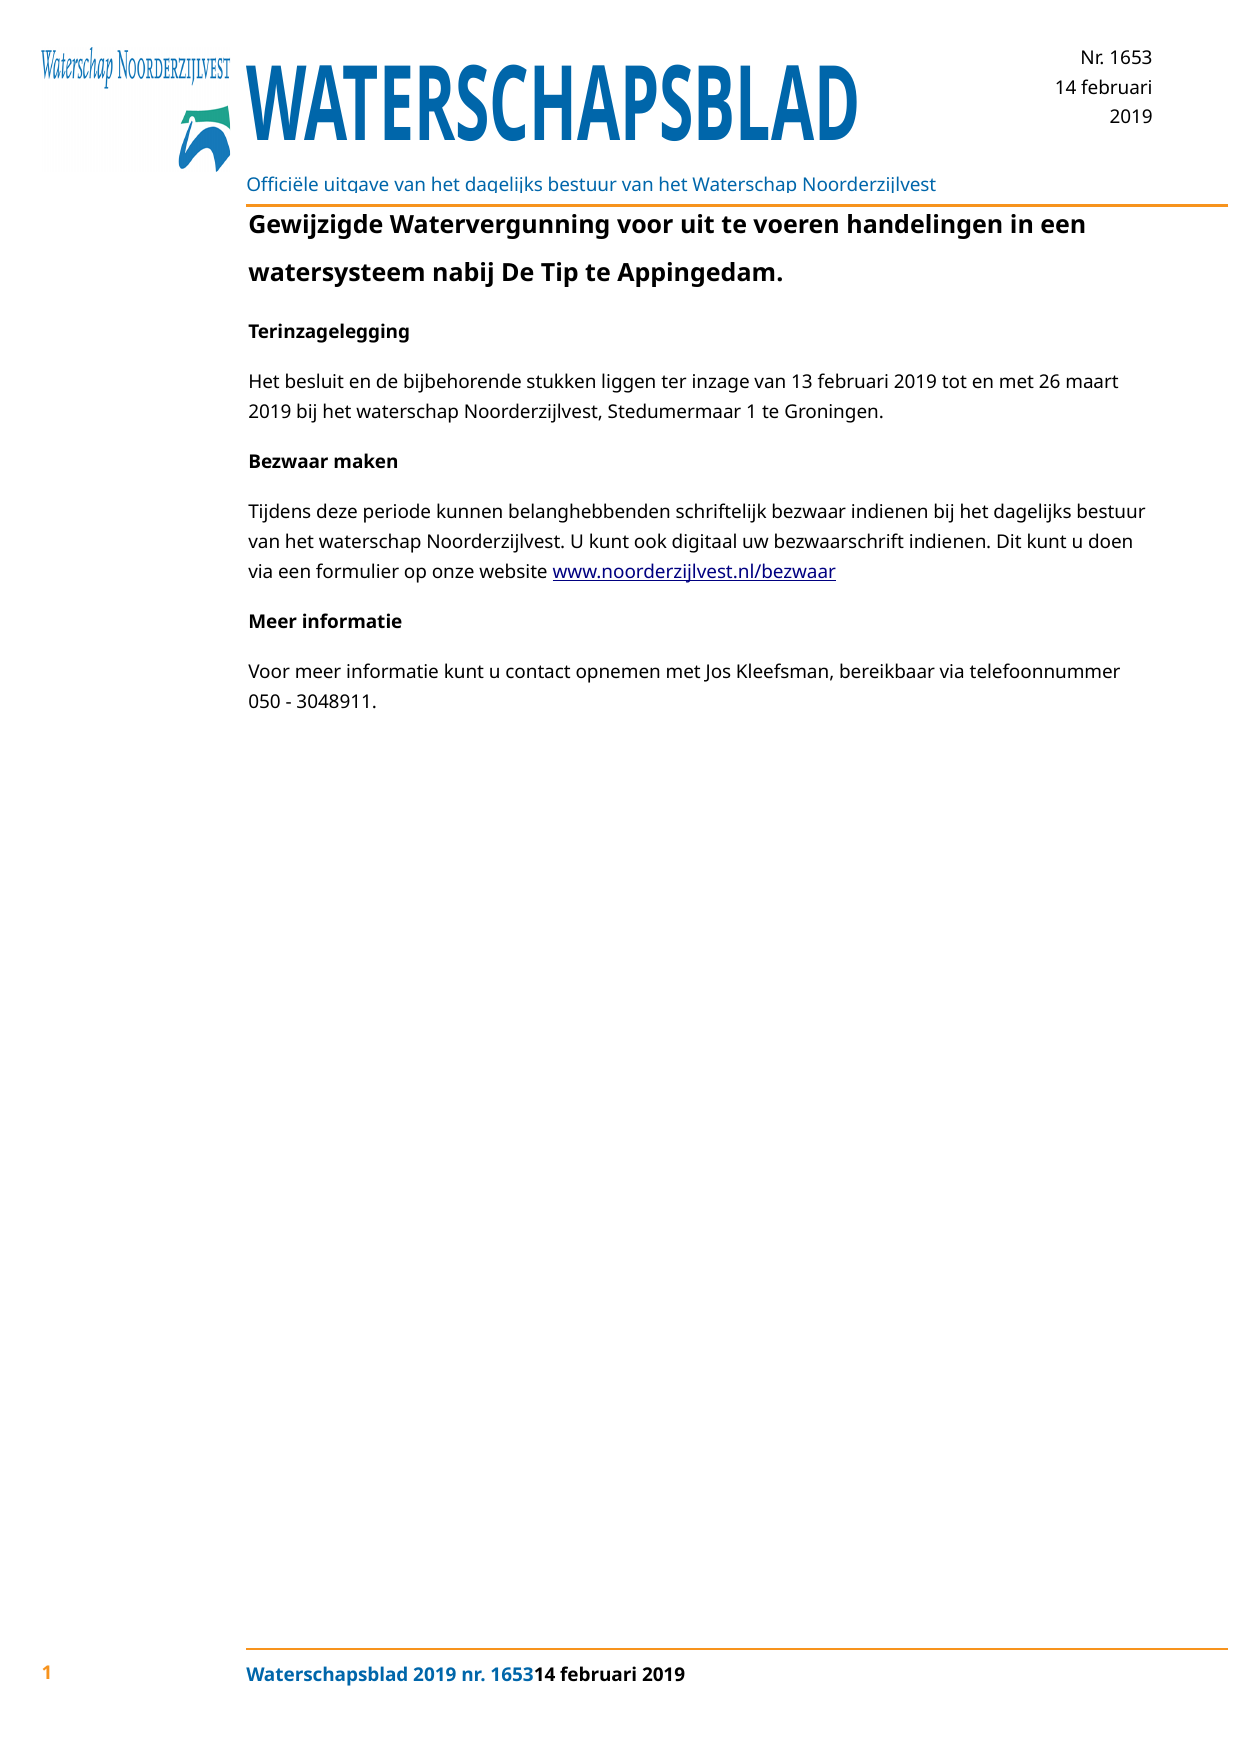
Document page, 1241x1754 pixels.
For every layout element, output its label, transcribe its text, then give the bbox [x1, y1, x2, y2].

text Terinzagelegging [248, 318, 1152, 344]
picture [41, 47, 231, 172]
text Tijdens deze periode kunnen belanghebbenden schriftelijk bezwaar indienen bij het dagelijks bestuur van het waterschap Noorderzijlvest. U kunt ook digitaal uw bezwaarschrift indienen. Dit kunt u doen via een formulier op onze website www.noorderzijlvest.nl/bezwaar [248, 499, 1152, 584]
text Het besluit en de bijbehorende stukken liggen ter inzage van 13 februari 2019 tot en met 26 maart 2019 bij het waterschap Noorderzijlvest, Stedumermaar 1 te Groningen. [248, 368, 1152, 424]
text Meer informatie [248, 608, 1152, 634]
text Voor meer informatie kunt u contact opnemen met Jos Kleefsman, bereikbaar via telefoonnummer 050 - 3048911. [248, 659, 1152, 714]
text Bezwaar maken [248, 448, 1152, 474]
text Gewijzigde Watervergunning voor uit te voeren handelingen in een watersysteem nabij De Tip te Appingedam. [248, 207, 1152, 288]
